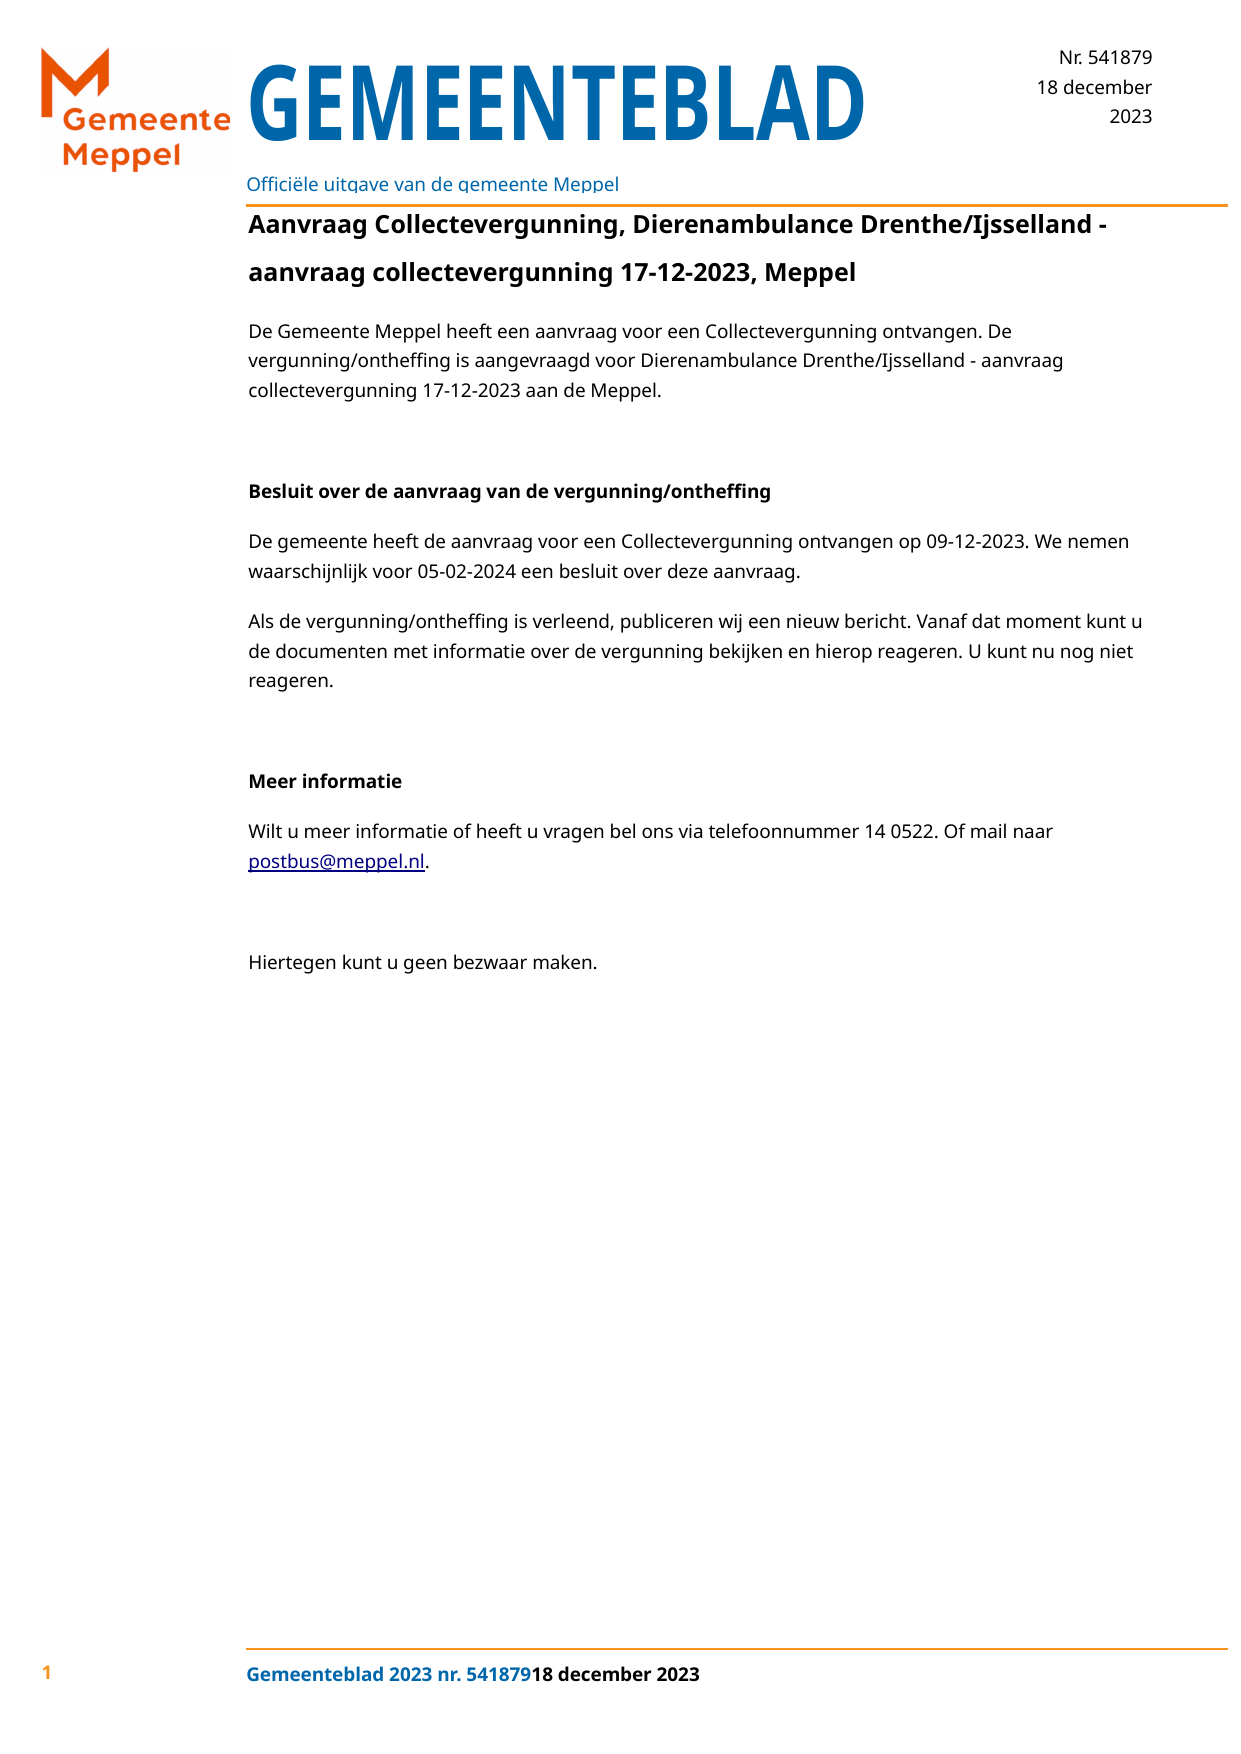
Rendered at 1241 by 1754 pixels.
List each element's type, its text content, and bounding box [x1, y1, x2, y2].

picture [41, 47, 231, 172]
text Als de vergunning/ontheffing is verleend, publiceren wij een nieuw bericht. Vanaf dat moment kunt u de documenten met informatie over de vergunning bekijken en hierop reageren. U kunt nu nog niet reageren. [248, 608, 1152, 693]
text Hiertegen kunt u geen bezwaar maken. [248, 949, 1152, 975]
text Besluit over de aanvraag van de vergunning/ontheffing [248, 478, 1152, 504]
text Aanvraag Collectevergunning, Dierenambulance Drenthe/Ijsselland - aanvraag collectevergunning 17-12-2023, Meppel [248, 207, 1152, 288]
text De Gemeente Meppel heeft een aanvraag voor een Collectevergunning ontvangen. De vergunning/ontheffing is aangevraagd voor Dierenambulance Drenthe/Ijsselland - aanvraag collectevergunning 17-12-2023 aan de Meppel. [248, 318, 1152, 403]
text Wilt u meer informatie of heeft u vragen bel ons via telefoonnummer 14 0522. Of mail naar postbus@meppel.nl. [248, 819, 1152, 874]
text De gemeente heeft de aanvraag voor een Collectevergunning ontvangen op 09-12-2023. We nemen waarschijnlijk voor 05-02-2024 een besluit over deze aanvraag. [248, 528, 1152, 584]
text Meer informatie [248, 768, 1152, 794]
